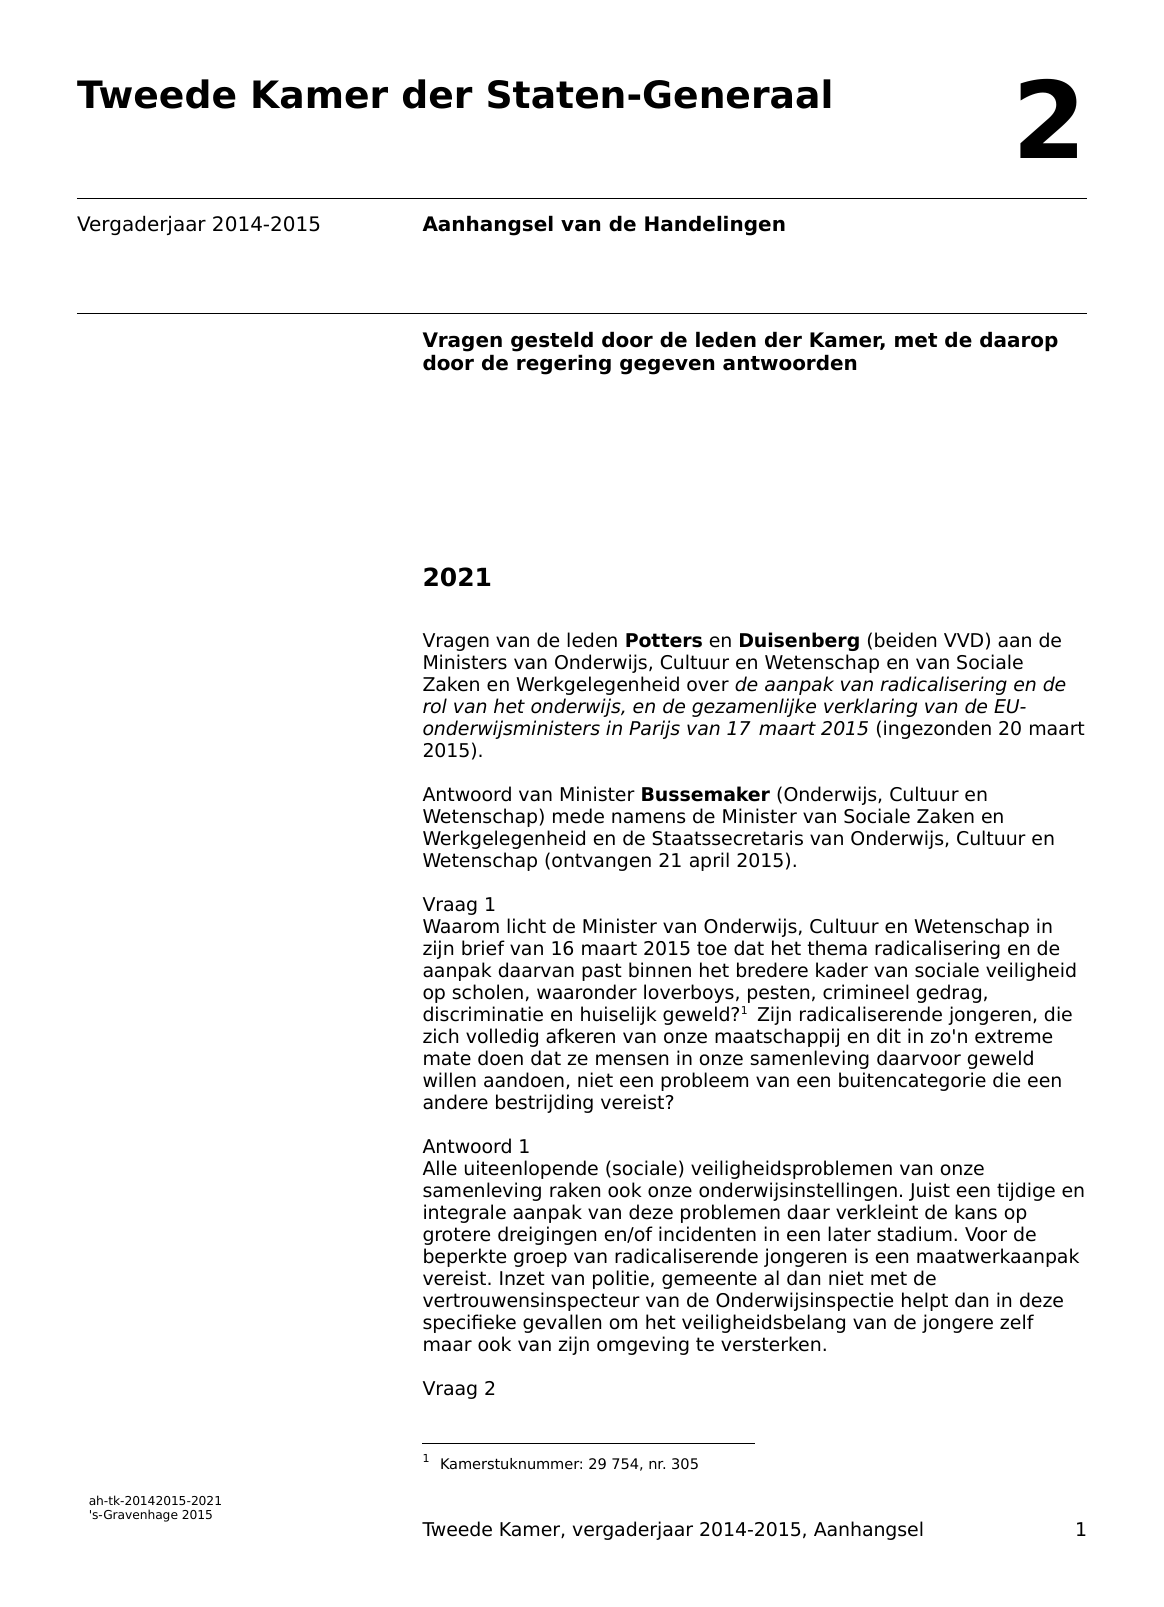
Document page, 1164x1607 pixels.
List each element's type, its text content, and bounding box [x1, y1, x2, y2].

text Antwoord 1 [422, 1136, 1087, 1158]
table_cell Vergaderjaar 2014-2015 [77, 199, 422, 313]
text Alle uiteenlopende (sociale) veiligheidsproblemen van onze samenleving raken ook onze onderwijsinstellingen. Juist een tijdige en integrale aanpak van deze problemen daar verkleint de kans op grotere dreigingen en/of incidenten in een later stadium. Voor de beperkte groep van radicaliserende jongeren is een maatwerkaanpak vereist. Inzet van politie, gemeente al dan niet met de vertrouwensinspecteur van de Onderwijsinspectie helpt dan in deze specifieke gevallen om het veiligheidsbelang van de jongere zelf maar ook van zijn omgeving te versterken. [422, 1158, 1087, 1356]
text Waarom licht de Minister van Onderwijs, Cultuur en Wetenschap in zijn brief van 16 maart 2015 toe dat het thema radicalisering en de aanpak daarvan past binnen het bredere kader van sociale veiligheid op scholen, waaronder loverboys, pesten, crimineel gedrag, discriminatie en huiselijk geweld? Zijn radicaliserende jongeren, die zich volledig afkeren van onze maatschappij en dit in zo'n extreme mate doen dat ze mensen in onze samenleving daarvoor geweld willen aandoen, niet een probleem van een buitencategorie die een andere bestrijding vereist? [422, 916, 1087, 1114]
table_cell Vragen gesteld door de leden der Kamer, met de daarop door de regering gegeven antwoorden [422, 314, 1087, 375]
table_cell Aanhangsel van de Handelingen [422, 199, 1087, 313]
table_header 2 [886, 59, 1087, 198]
text 2021 [422, 563, 1087, 592]
text ah-tk-20142015-2021 [88, 1494, 323, 1508]
text Vragen van de leden Potters en Duisenberg (beiden VVD) aan de Ministers van Onderwijs, Cultuur en Wetenschap en van Sociale Zaken en Werkgelegenheid over de aanpak van radicalisering en de rol van het onderwijs, en de gezamenlijke verklaring van de EU-onderwijsministers in Parijs van 17 maart 2015 (ingezonden 20 maart 2015). [422, 630, 1087, 762]
table_cell [77, 314, 422, 375]
table_header Tweede Kamer der Staten-Generaal [77, 59, 886, 198]
text Antwoord van Minister Bussemaker (Onderwijs, Cultuur en Wetenschap) mede namens de Minister van Sociale Zaken en Werkgelegenheid en de Staatssecretaris van Onderwijs, Cultuur en Wetenschap (ontvangen 21 april 2015). [422, 784, 1087, 872]
text Vraag 2 [422, 1378, 1087, 1400]
text 's-Gravenhage 2015 [88, 1508, 323, 1522]
text Vraag 1 [422, 894, 1087, 916]
text Kamerstuknummer: 29 754, nr. 305 [422, 1452, 1087, 1474]
